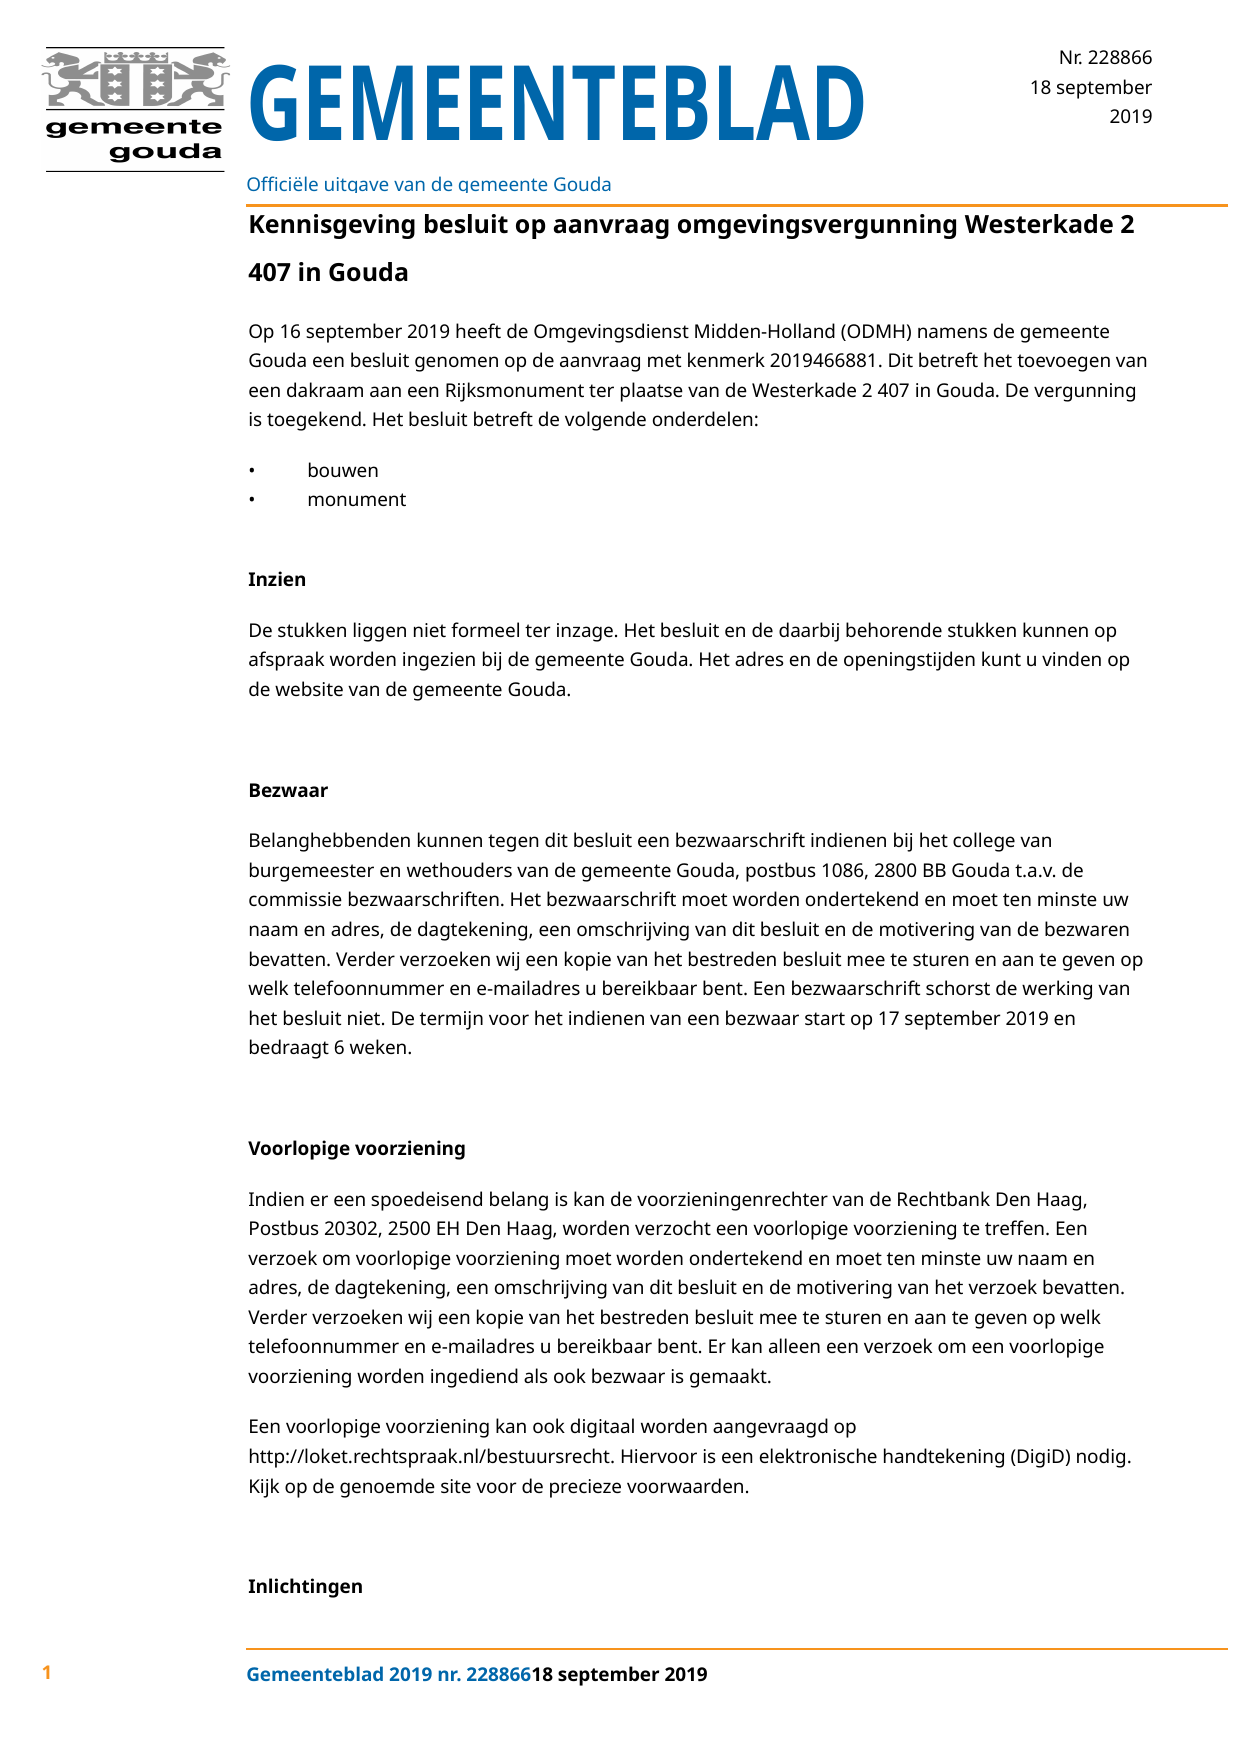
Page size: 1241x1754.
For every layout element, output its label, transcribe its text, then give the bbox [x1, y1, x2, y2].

list bouwen [248, 457, 1152, 483]
text Een voorlopige voorziening kan ook digitaal worden aangevraagd op http://loket.rechtspraak.nl/bestuursrecht. Hiervoor is een elektronische handtekening (DigiD) nodig. Kijk op de genoemde site voor de precieze voorwaarden. [248, 1414, 1152, 1499]
text Belanghebbenden kunnen tegen dit besluit een bezwaarschrift indienen bij het college van burgemeester en wethouders van de gemeente Gouda, postbus 1086, 2800 BB Gouda t.a.v. de commissie bezwaarschriften. Het bezwaarschrift moet worden ondertekend en moet ten minste uw naam en adres, de dagtekening, een omschrijving van dit besluit en de motivering van de bezwaren bevatten. Verder verzoeken wij een kopie van het bestreden besluit mee te sturen en aan te geven op welk telefoonnummer en e-mailadres u bereikbaar bent. Een bezwaarschrift schorst de werking van het besluit niet. De termijn voor het indienen van een bezwaar start op 17 september 2019 en bedraagt 6 weken. [248, 827, 1152, 1060]
text Kennisgeving besluit op aanvraag omgevingsvergunning Westerkade 2 407 in Gouda [248, 207, 1152, 288]
text Voorlopige voorziening [248, 1135, 1152, 1161]
picture [41, 47, 231, 172]
text Bezwaar [248, 777, 1152, 803]
text Indien er een spoedeisend belang is kan de voorzieningenrechter van de Rechtbank Den Haag, Postbus 20302, 2500 EH Den Haag, worden verzocht een voorlopige voorziening te treffen. Een verzoek om voorlopige voorziening moet worden ondertekend en moet ten minste uw naam en adres, de dagtekening, een omschrijving van dit besluit en de motivering van het verzoek bevatten. Verder verzoeken wij een kopie van het bestreden besluit mee te sturen en aan te geven op welk telefoonnummer en e-mailadres u bereikbaar bent. Er kan alleen een verzoek om een voorlopige voorziening worden ingediend als ook bezwaar is gemaakt. [248, 1186, 1152, 1389]
text Inlichtingen [248, 1574, 1152, 1599]
text De stukken liggen niet formeel ter inzage. Het besluit en de daarbij behorende stukken kunnen op afspraak worden ingezien bij de gemeente Gouda. Het adres en de openingstijden kunt u vinden op de website van de gemeente Gouda. [248, 617, 1152, 702]
text Inzien [248, 567, 1152, 592]
list monument [248, 487, 1152, 512]
text Op 16 september 2019 heeft de Omgevingsdienst Midden-Holland (ODMH) namens de gemeente Gouda een besluit genomen op de aanvraag met kenmerk 2019466881. Dit betreft het toevoegen van een dakraam aan een Rijksmonument ter plaatse van de Westerkade 2 407 in Gouda. De vergunning is toegekend. Het besluit betreft de volgende onderdelen: [248, 318, 1152, 432]
